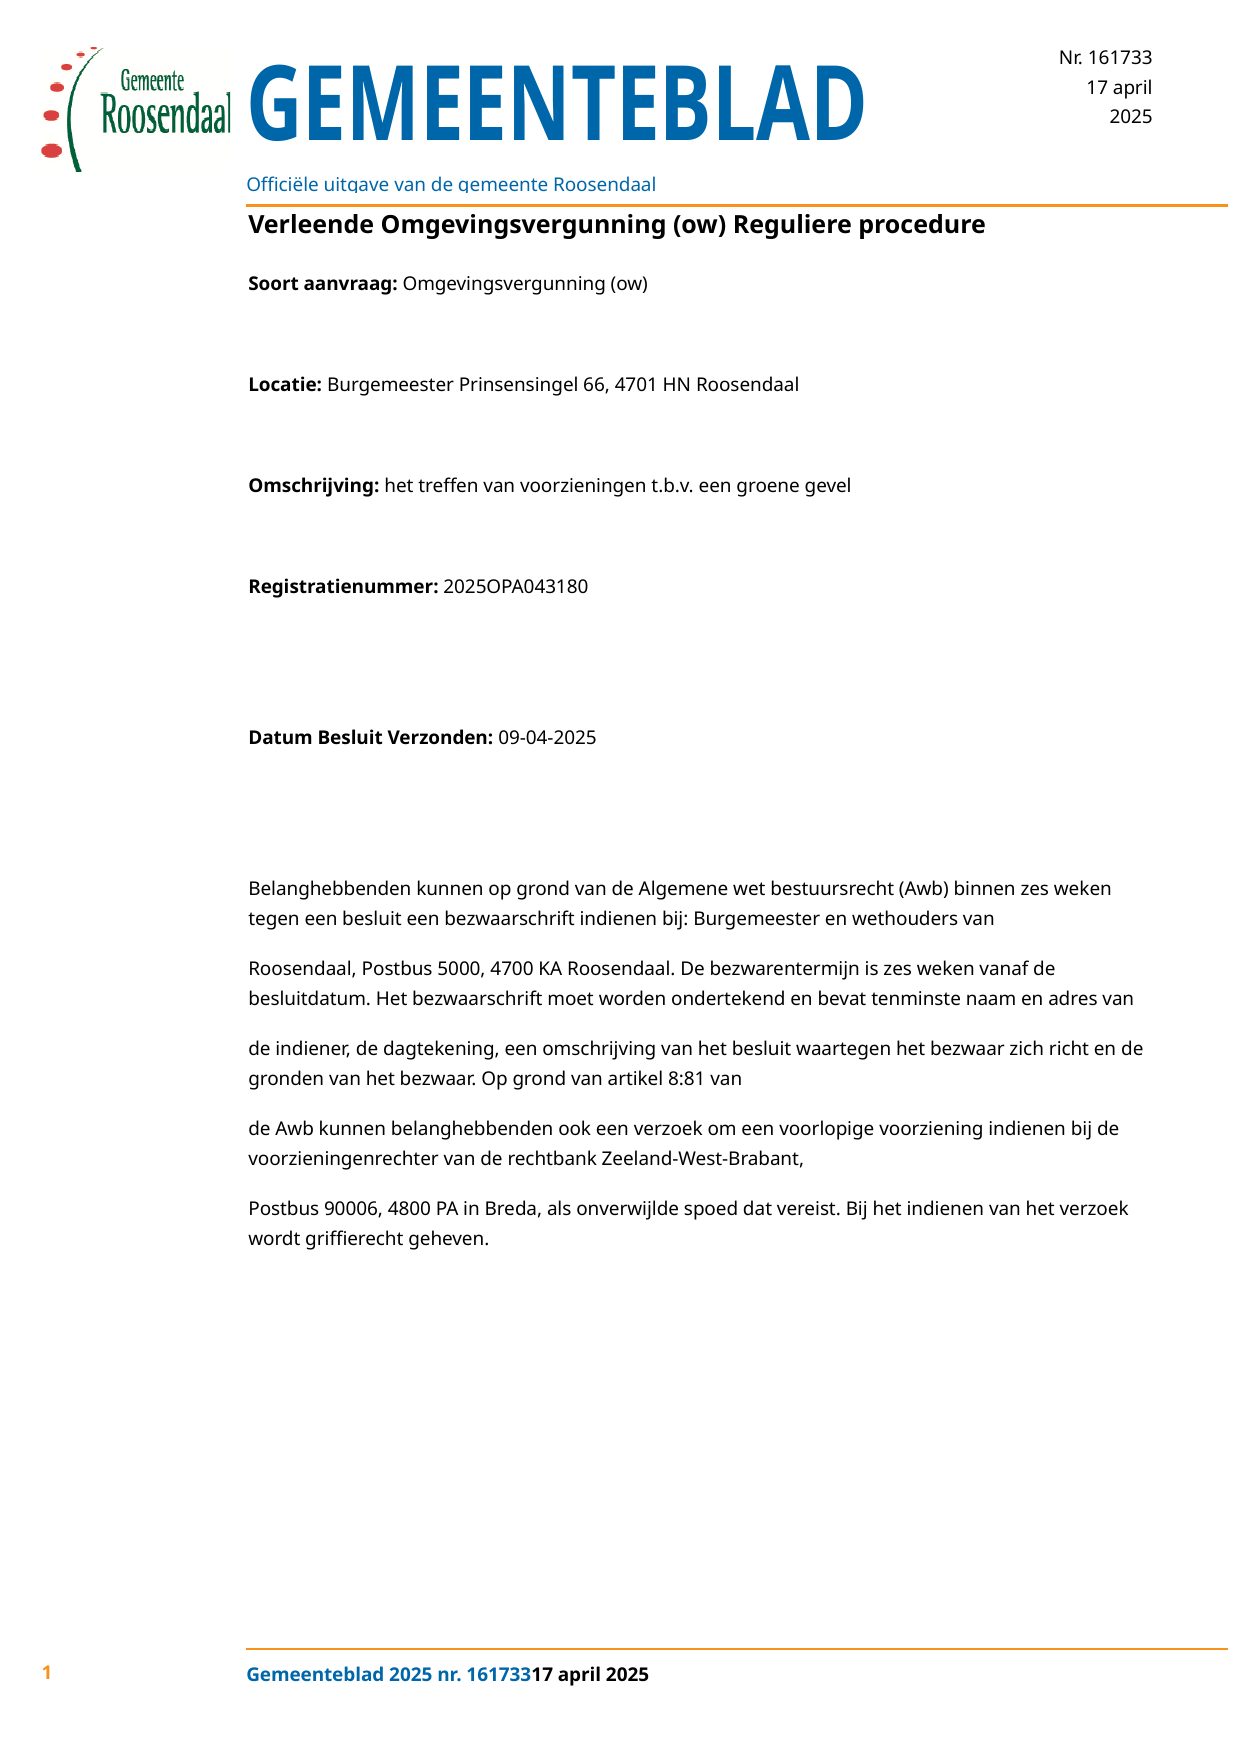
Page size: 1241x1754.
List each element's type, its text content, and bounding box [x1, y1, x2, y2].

text Verleende Omgevingsvergunning (ow) Reguliere procedure [248, 207, 1152, 241]
text de indiener, de dagtekening, een omschrijving van het besluit waartegen het bezwaar zich richt en de gronden van het bezwaar. Op grond van artikel 8:81 van [248, 1035, 1152, 1091]
text Soort aanvraag: Omgevingsvergunning (ow) [248, 270, 1152, 296]
text Datum Besluit Verzonden: 09-04-2025 [248, 724, 1152, 750]
text Locatie: Burgemeester Prinsensingel 66, 4701 HN Roosendaal [248, 371, 1152, 397]
picture [41, 47, 231, 172]
text Registratienummer: 2025OPA043180 [248, 573, 1152, 598]
text Roosendaal, Postbus 5000, 4700 KA Roosendaal. De bezwarentermijn is zes weken vanaf de besluitdatum. Het bezwaarschrift moet worden ondertekend en bevat tenminste naam en adres van [248, 955, 1152, 1011]
text Postbus 90006, 4800 PA in Breda, als onverwijlde spoed dat vereist. Bij het indienen van het verzoek wordt griffierecht geheven. [248, 1195, 1152, 1251]
text Omschrijving: het treffen van voorzieningen t.b.v. een groene gevel [248, 472, 1152, 498]
text Belanghebbenden kunnen op grond van de Algemene wet bestuursrecht (Awb) binnen zes weken tegen een besluit een bezwaarschrift indienen bij: Burgemeester en wethouders van [248, 875, 1152, 931]
text de Awb kunnen belanghebbenden ook een verzoek om een voorlopige voorziening indienen bij de voorzieningenrechter van de rechtbank Zeeland-West-Brabant, [248, 1115, 1152, 1171]
